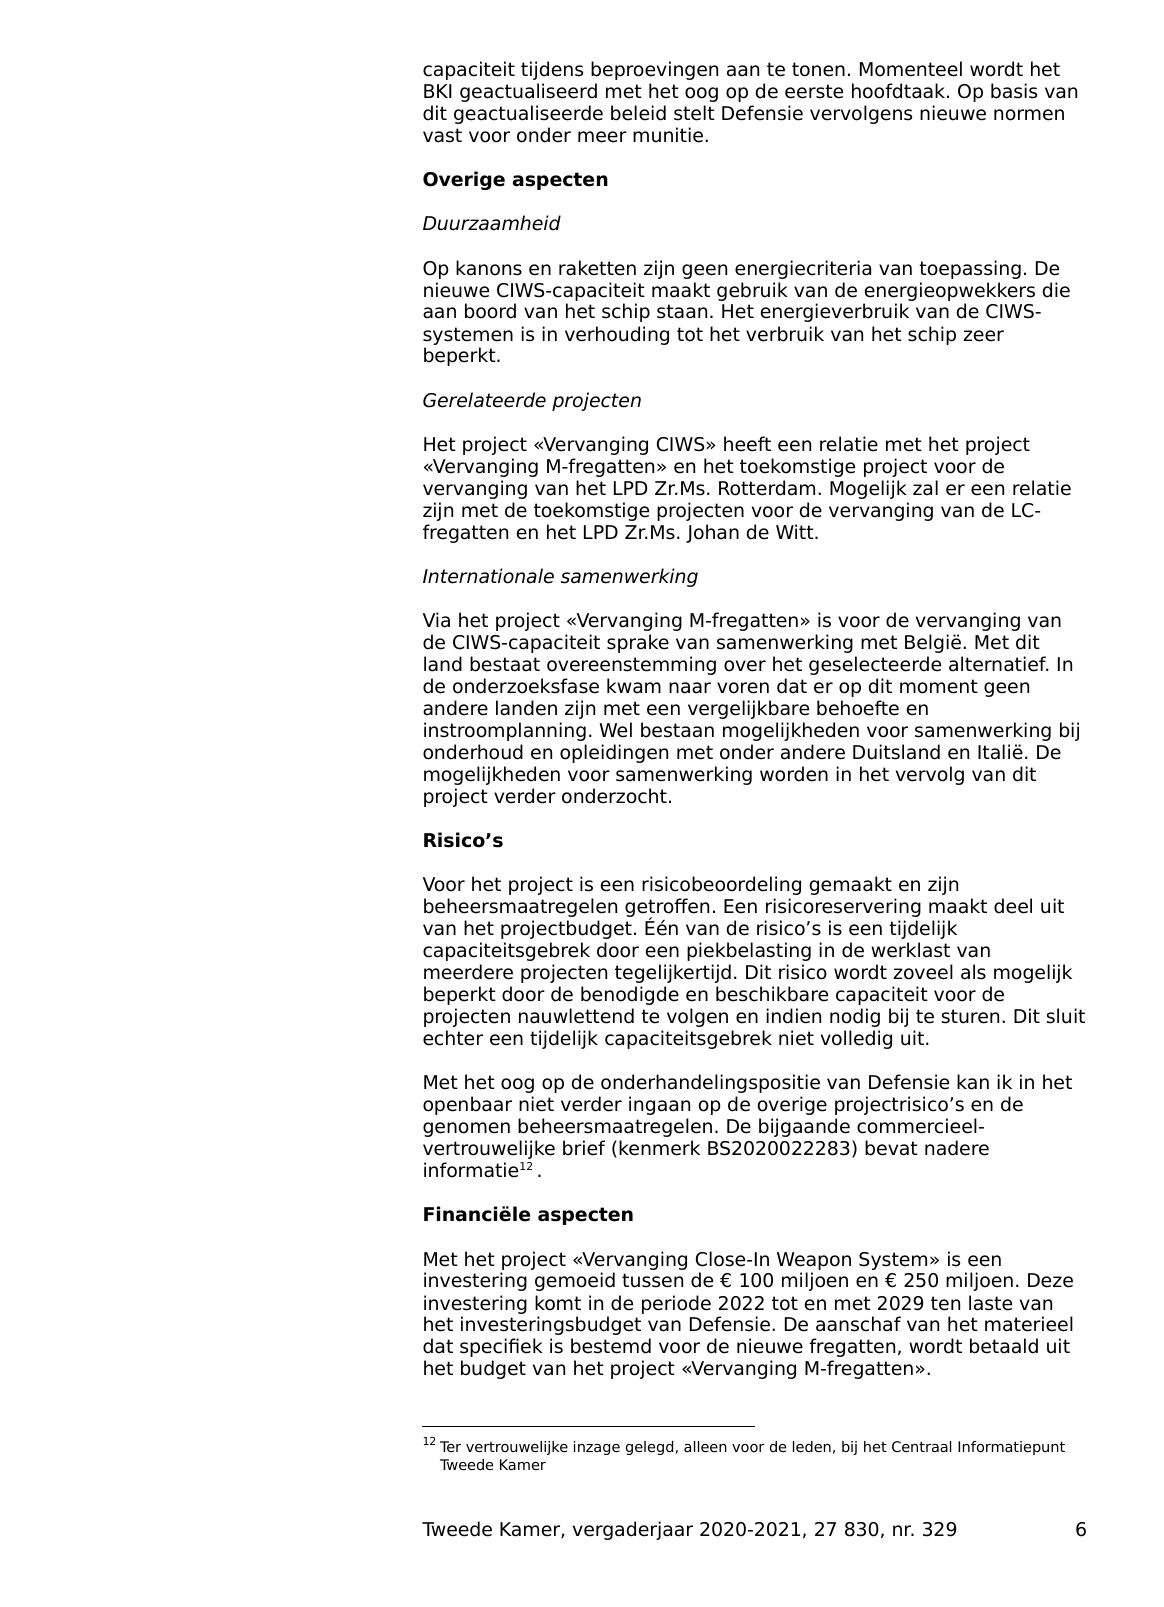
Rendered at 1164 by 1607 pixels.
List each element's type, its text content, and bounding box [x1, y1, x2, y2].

subtitle Financiële aspecten [422, 1204, 1087, 1226]
subtitle Duurzaamheid [422, 213, 1087, 235]
subtitle Overige aspecten [422, 169, 1087, 191]
text Het project «Vervanging CIWS» heeft een relatie met het project «Vervanging M-fregatten» en het toekomstige project voor de vervanging van het LPD Zr.Ms. Rotterdam. Mogelijk zal er een relatie zijn met de toekomstige projecten voor de vervanging van de LC-fregatten en het LPD Zr.Ms. Johan de Witt. [422, 434, 1087, 544]
text Met het oog op de onderhandelingspositie van Defensie kan ik in het openbaar niet verder ingaan op de overige projectrisico’s en de genomen beheersmaatregelen. De bijgaande commercieel-vertrouwelijke brief (kenmerk BS2020022283) bevat nadere informatie. [422, 1072, 1087, 1182]
text Met het project «Vervanging Close-In Weapon System» is een investering gemoeid tussen de € 100 miljoen en € 250 miljoen. Deze investering komt in de periode 2022 tot en met 2029 ten laste van het investeringsbudget van Defensie. De aanschaf van het materieel dat specifiek is bestemd voor de nieuwe fregatten, wordt betaald uit het budget van het project «Vervanging M-fregatten». [422, 1248, 1087, 1380]
text capaciteit tijdens beproevingen aan te tonen. Momenteel wordt het BKI geactualiseerd met het oog op de eerste hoofdtaak. Op basis van dit geactualiseerde beleid stelt Defensie vervolgens nieuwe normen vast voor onder meer munitie. [422, 59, 1087, 147]
text Op kanons en raketten zijn geen energiecriteria van toepassing. De nieuwe CIWS-capaciteit maakt gebruik van de energieopwekkers die aan boord van het schip staan. Het energieverbruik van de CIWS-systemen is in verhouding tot het verbruik van het schip zeer beperkt. [422, 257, 1087, 367]
subtitle Risico’s [422, 830, 1087, 852]
subtitle Gerelateerde projecten [422, 389, 1087, 412]
text Via het project «Vervanging M-fregatten» is voor de vervanging van de CIWS-capaciteit sprake van samenwerking met België. Met dit land bestaat overeenstemming over het geselecteerde alternatief. In de onderzoeksfase kwam naar voren dat er op dit moment geen andere landen zijn met een vergelijkbare behoefte en instroomplanning. Wel bestaan mogelijkheden voor samenwerking bij onderhoud en opleidingen met onder andere Duitsland en Italië. De mogelijkheden voor samenwerking worden in het vervolg van dit project verder onderzocht. [422, 610, 1087, 808]
text Ter vertrouwelijke inzage gelegd, alleen voor de leden, bij het Centraal Informatiepunt Tweede Kamer [422, 1435, 1087, 1474]
text Voor het project is een risicobeoordeling gemaakt en zijn beheersmaatregelen getroffen. Een risicoreservering maakt deel uit van het projectbudget. Één van de risico’s is een tijdelijk capaciteitsgebrek door een piekbelasting in de werklast van meerdere projecten tegelijkertijd. Dit risico wordt zoveel als mogelijk beperkt door de benodigde en beschikbare capaciteit voor de projecten nauwlettend te volgen en indien nodig bij te sturen. Dit sluit echter een tijdelijk capaciteitsgebrek niet volledig uit. [422, 874, 1087, 1050]
subtitle Internationale samenwerking [422, 566, 1087, 588]
